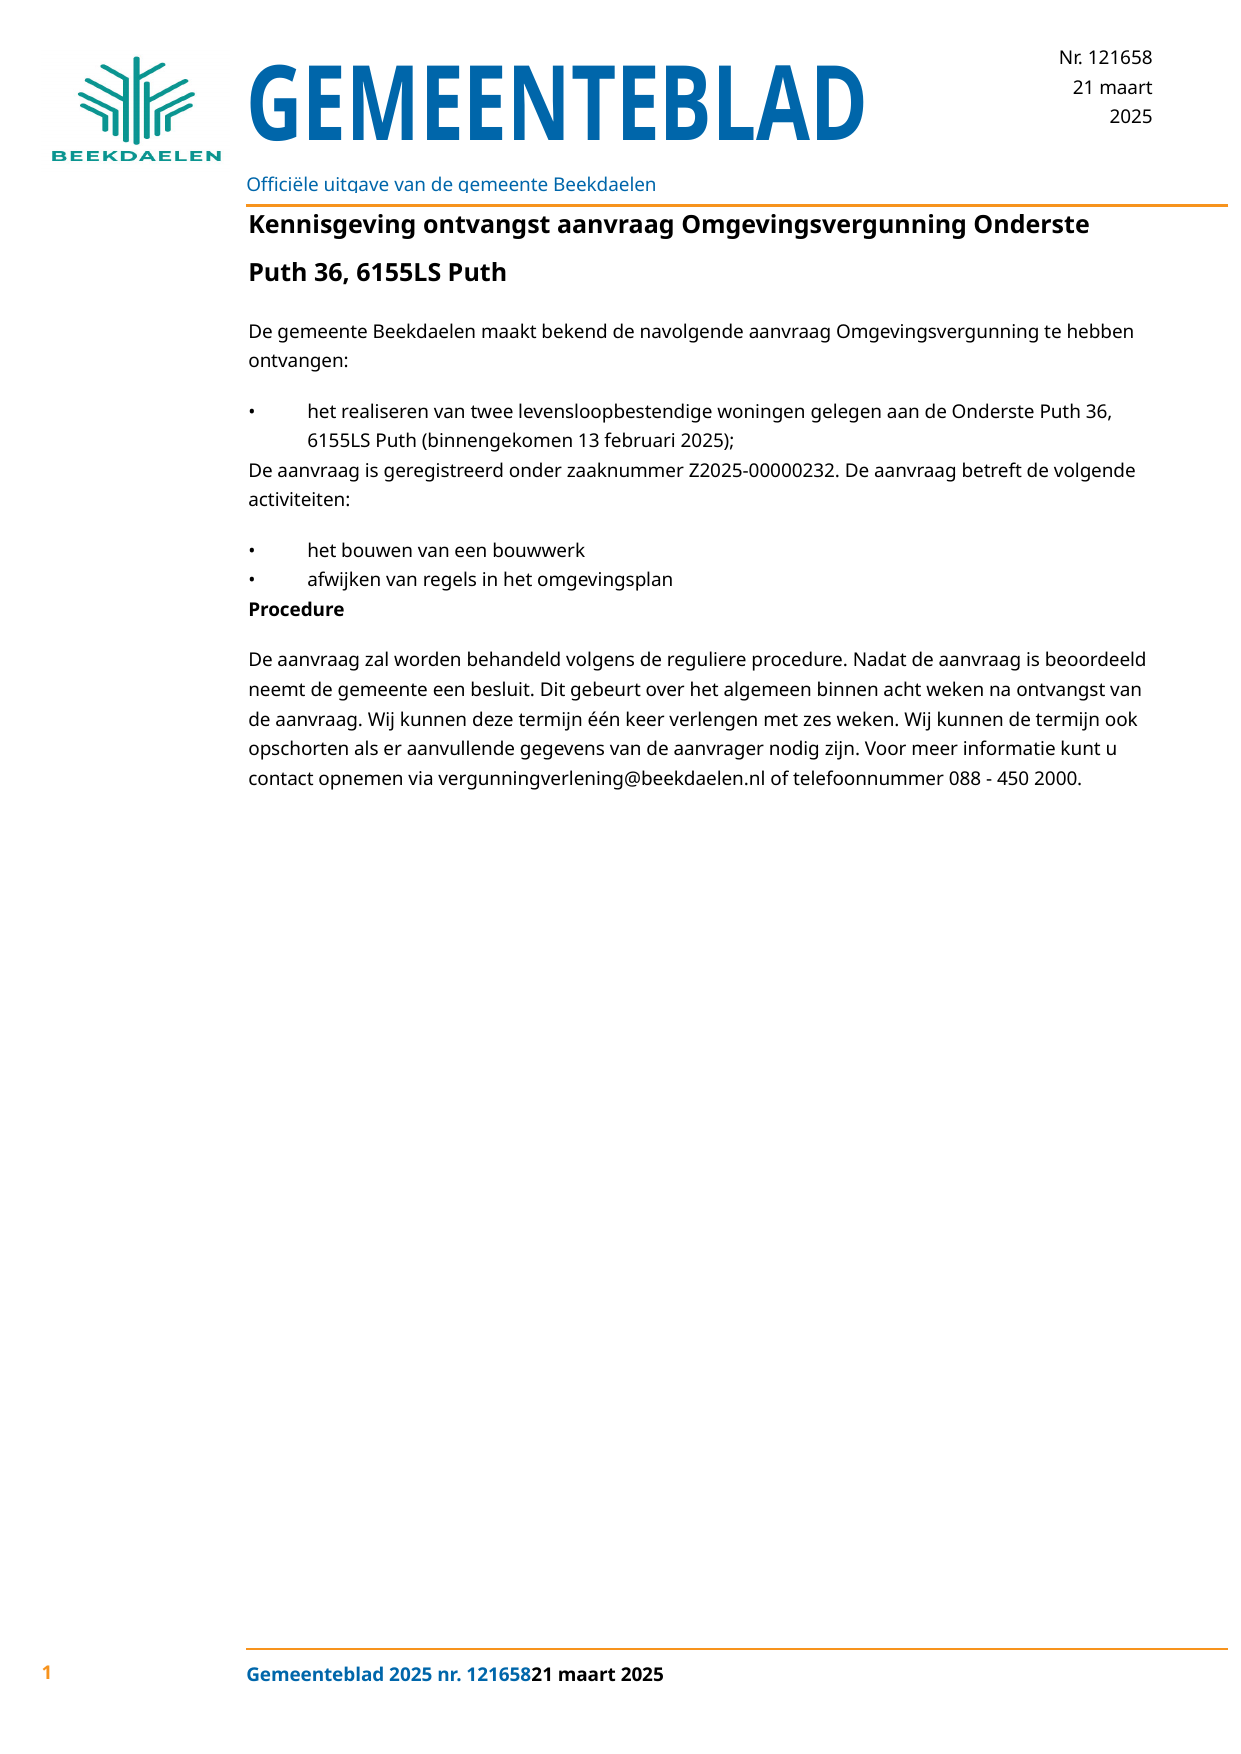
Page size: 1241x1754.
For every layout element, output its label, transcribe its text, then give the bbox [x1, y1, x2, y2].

list het realiseren van twee levensloopbestendige woningen gelegen aan de Onderste Puth 36, 6155LS Puth (binnengekomen 13 februari 2025); [248, 398, 1152, 453]
picture [41, 47, 231, 172]
text De aanvraag zal worden behandeld volgens de reguliere procedure. Nadat de aanvraag is beoordeeld neemt de gemeente een besluit. Dit gebeurt over het algemeen binnen acht weken na ontvangst van de aanvraag. Wij kunnen deze termijn één keer verlengen met zes weken. Wij kunnen de termijn ook opschorten als er aanvullende gegevens van de aanvrager nodig zijn. Voor meer informatie kunt u contact opnemen via vergunningverlening@beekdaelen.nl of telefoonnummer 088 - 450 2000. [248, 647, 1152, 791]
text De gemeente Beekdaelen maakt bekend de navolgende aanvraag Omgevingsvergunning te hebben ontvangen: [248, 318, 1152, 373]
text De aanvraag is geregistreerd onder zaaknummer Z2025-00000232. De aanvraag betreft de volgende activiteiten: [248, 457, 1152, 512]
text Kennisgeving ontvangst aanvraag Omgevingsvergunning Onderste Puth 36, 6155LS Puth [248, 207, 1152, 288]
list afwijken van regels in het omgevingsplan [248, 567, 1152, 592]
list het bouwen van een bouwwerk [248, 537, 1152, 563]
text Procedure [248, 596, 1152, 622]
